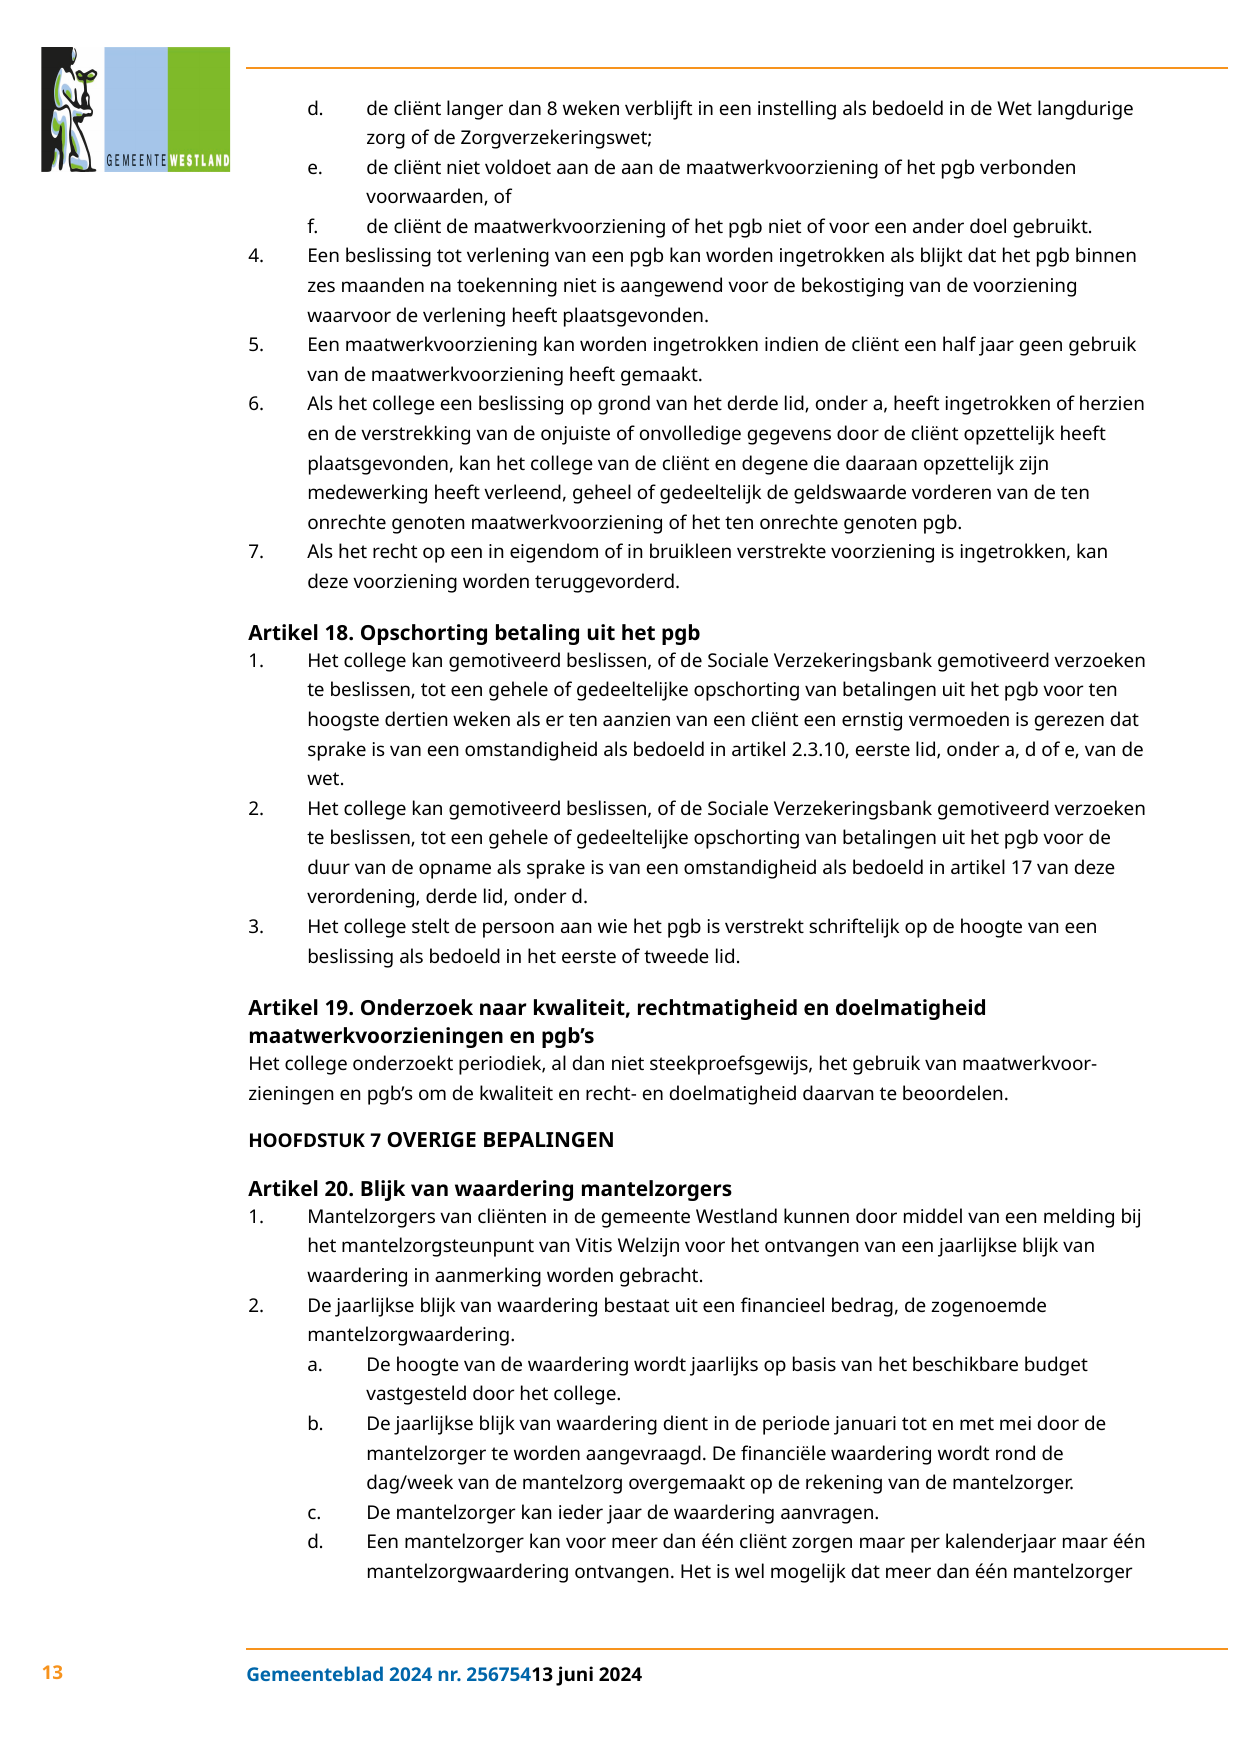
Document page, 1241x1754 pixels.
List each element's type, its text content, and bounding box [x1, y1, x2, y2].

text Artikel 20. Blijk van waardering mantelzorgers [248, 1174, 1152, 1203]
list De hoogte van de waardering wordt jaarlijks op basis van het beschikbare budget vastgesteld door het college. [307, 1351, 1152, 1406]
list Het college kan gemotiveerd beslissen, of de Sociale Verzekeringsbank gemotiveerd verzoeken te beslissen, tot een gehele of gedeeltelijke opschorting van betalingen uit het pgb voor de duur van de opname als sprake is van een omstandigheid als bedoeld in artikel 17 van deze verordening, derde lid, onder d. [248, 795, 1152, 909]
text Artikel 19. Onderzoek naar kwaliteit, rechtmatigheid en doelmatigheid maatwerkvoorzieningen en pgb’s [248, 993, 1152, 1050]
text Artikel 18. Opschorting betaling uit het pgb [248, 618, 1152, 647]
list Als het college een beslissing op grond van het derde lid, onder a, heeft ingetrokken of herzien en de verstrekking van de onjuiste of onvolledige gegevens door de cliënt opzettelijk heeft plaatsgevonden, kan het college van de cliënt en degene die daaraan opzettelijk zijn medewerking heeft verleend, geheel of gedeeltelijk de geldswaarde vorderen van de ten onrechte genoten maatwerkvoorziening of het ten onrechte genoten pgb. [248, 391, 1152, 535]
list De jaarlijkse blijk van waardering dient in de periode januari tot en met mei door de mantelzorger te worden aangevraagd. De financiële waardering wordt rond de dag/week van de mantelzorg overgemaakt op de rekening van de mantelzorger. [307, 1410, 1152, 1495]
list Een beslissing tot verlening van een pgb kan worden ingetrokken als blijkt dat het pgb binnen zes maanden na toekenning niet is aangewend voor de bekostiging van de voorziening waarvoor de verlening heeft plaatsgevonden. [248, 243, 1152, 328]
list Een maatwerkvoorziening kan worden ingetrokken indien de cliënt een half jaar geen gebruik van de maatwerkvoorziening heeft gemaakt. [248, 331, 1152, 387]
list de cliënt de maatwerkvoorziening of het pgb niet of voor een ander doel gebruikt. [307, 213, 1152, 239]
list Mantelzorgers van cliënten in de gemeente Westland kunnen door middel van een melding bij het mantelzorgsteunpunt van Vitis Welzijn voor het ontvangen van een jaarlijkse blijk van waardering in aanmerking worden gebracht. [248, 1203, 1152, 1288]
text HOOFDSTUK 7 OVERIGE BEPALINGEN [248, 1125, 1152, 1154]
list Een mantelzorger kan voor meer dan één cliënt zorgen maar per kalenderjaar maar één mantelzorgwaardering ontvangen. Het is wel mogelijk dat meer dan één mantelzorger [307, 1528, 1152, 1584]
list Als het recht op een in eigendom of in bruikleen verstrekte voorziening is ingetrokken, kan deze voorziening worden teruggevorderd. [248, 538, 1152, 594]
text Het college onderzoekt periodiek, al dan niet steekproefsgewijs, het gebruik van maatwerkvoor-zieningen en pgb’s om de kwaliteit en recht- en doelmatigheid daarvan te beoordelen. [248, 1050, 1152, 1105]
list De jaarlijkse blijk van waardering bestaat uit een financieel bedrag, de zogenoemde mantelzorgwaardering. [248, 1292, 1152, 1347]
list De mantelzorger kan ieder jaar de waardering aanvragen. [307, 1499, 1152, 1524]
list de cliënt niet voldoet aan de aan de maatwerkvoorziening of het pgb verbonden voorwaarden, of [307, 154, 1152, 209]
picture [41, 47, 231, 172]
list de cliënt langer dan 8 weken verblijft in een instelling als bedoeld in de Wet langdurige zorg of de Zorgverzekeringswet; [307, 95, 1152, 150]
list Het college kan gemotiveerd beslissen, of de Sociale Verzekeringsbank gemotiveerd verzoeken te beslissen, tot een gehele of gedeeltelijke opschorting van betalingen uit het pgb voor ten hoogste dertien weken als er ten aanzien van een cliënt een ernstig vermoeden is gerezen dat sprake is van een omstandigheid als bedoeld in artikel 2.3.10, eerste lid, onder a, d of e, van de wet. [248, 647, 1152, 791]
list Het college stelt de persoon aan wie het pgb is verstrekt schriftelijk op de hoogte van een beslissing als bedoeld in het eerste of tweede lid. [248, 913, 1152, 968]
